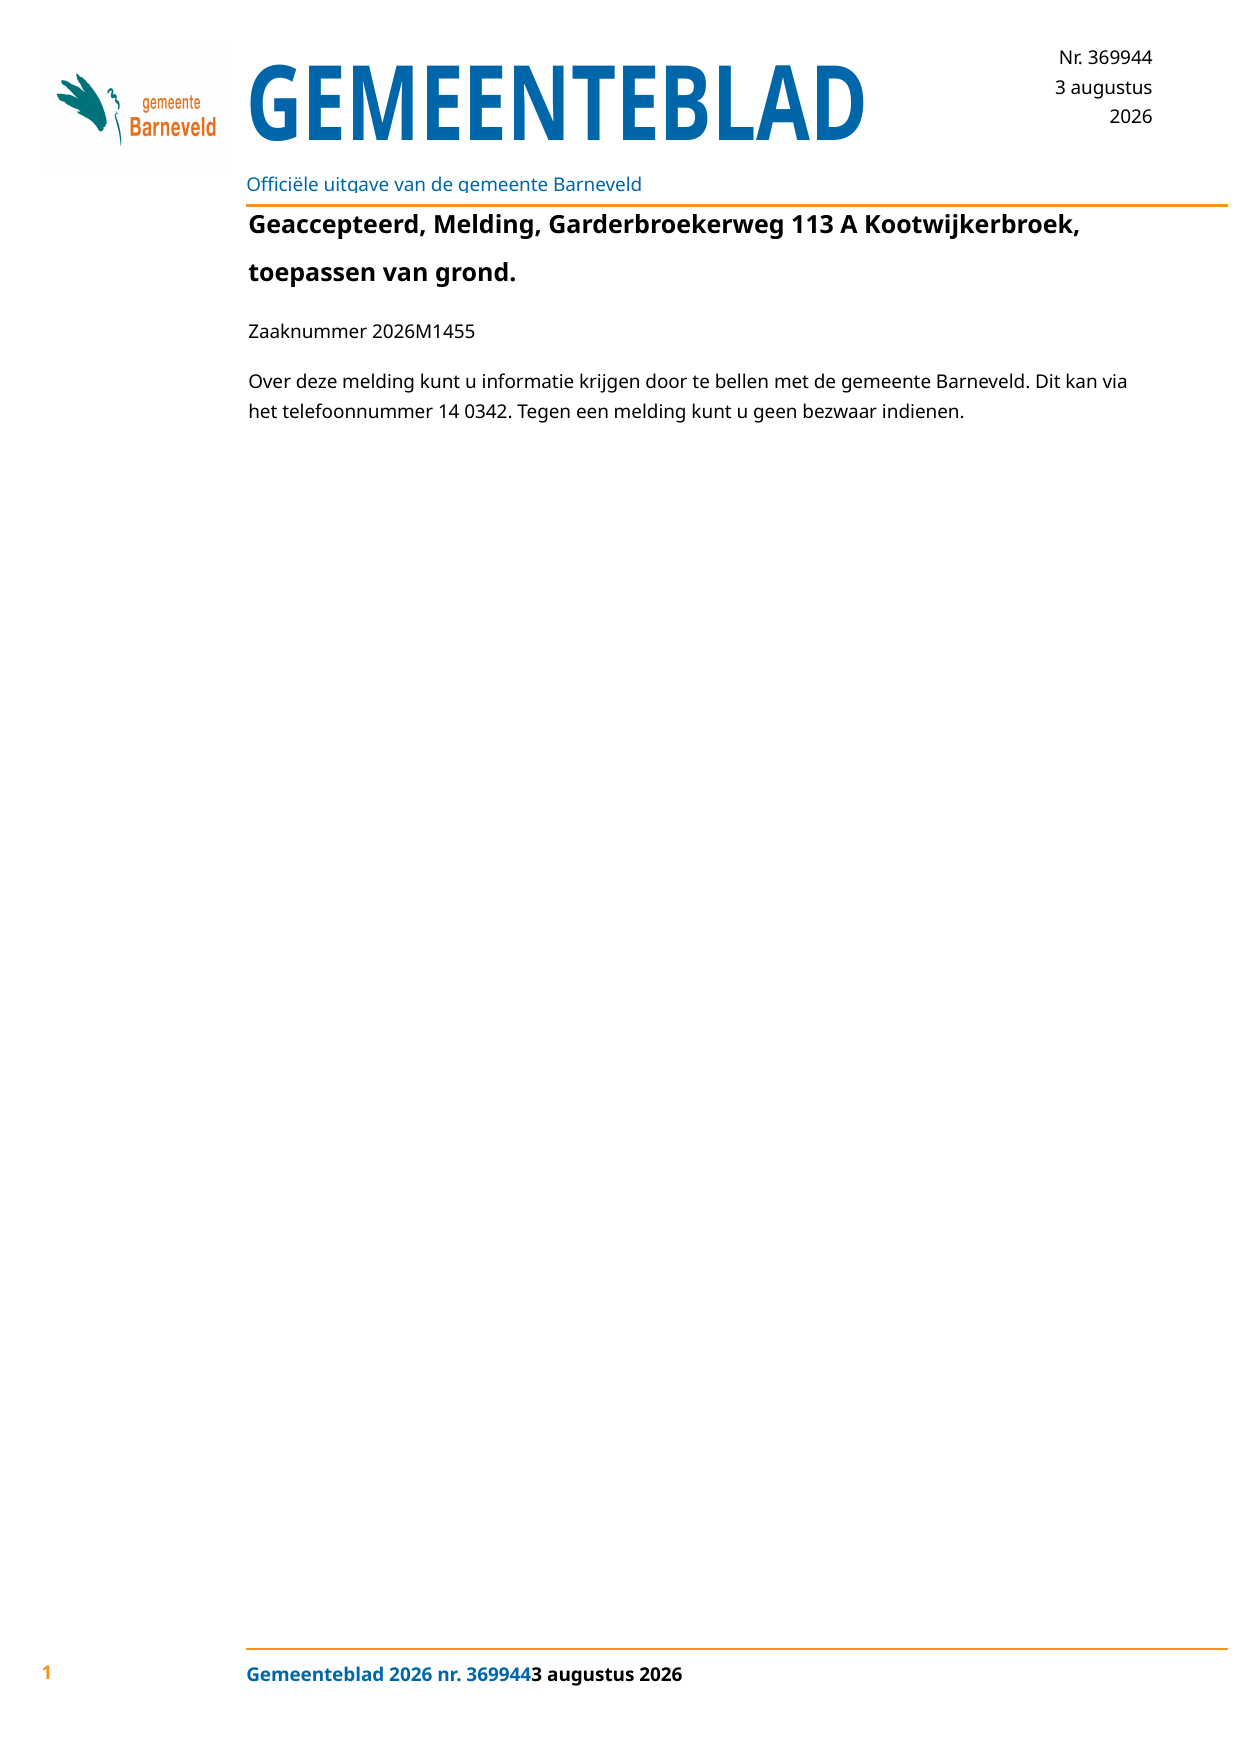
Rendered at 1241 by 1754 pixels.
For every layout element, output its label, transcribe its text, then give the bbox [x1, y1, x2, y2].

text Geaccepteerd, Melding, Garderbroekerweg 113 A Kootwijkerbroek, toepassen van grond. [248, 207, 1152, 288]
text Over deze melding kunt u informatie krijgen door te bellen met de gemeente Barneveld. Dit kan via het telefoonnummer 14 0342. Tegen een melding kunt u geen bezwaar indienen. [248, 368, 1152, 424]
text Zaaknummer 2026M1455 [248, 318, 1152, 344]
picture [41, 47, 231, 172]
